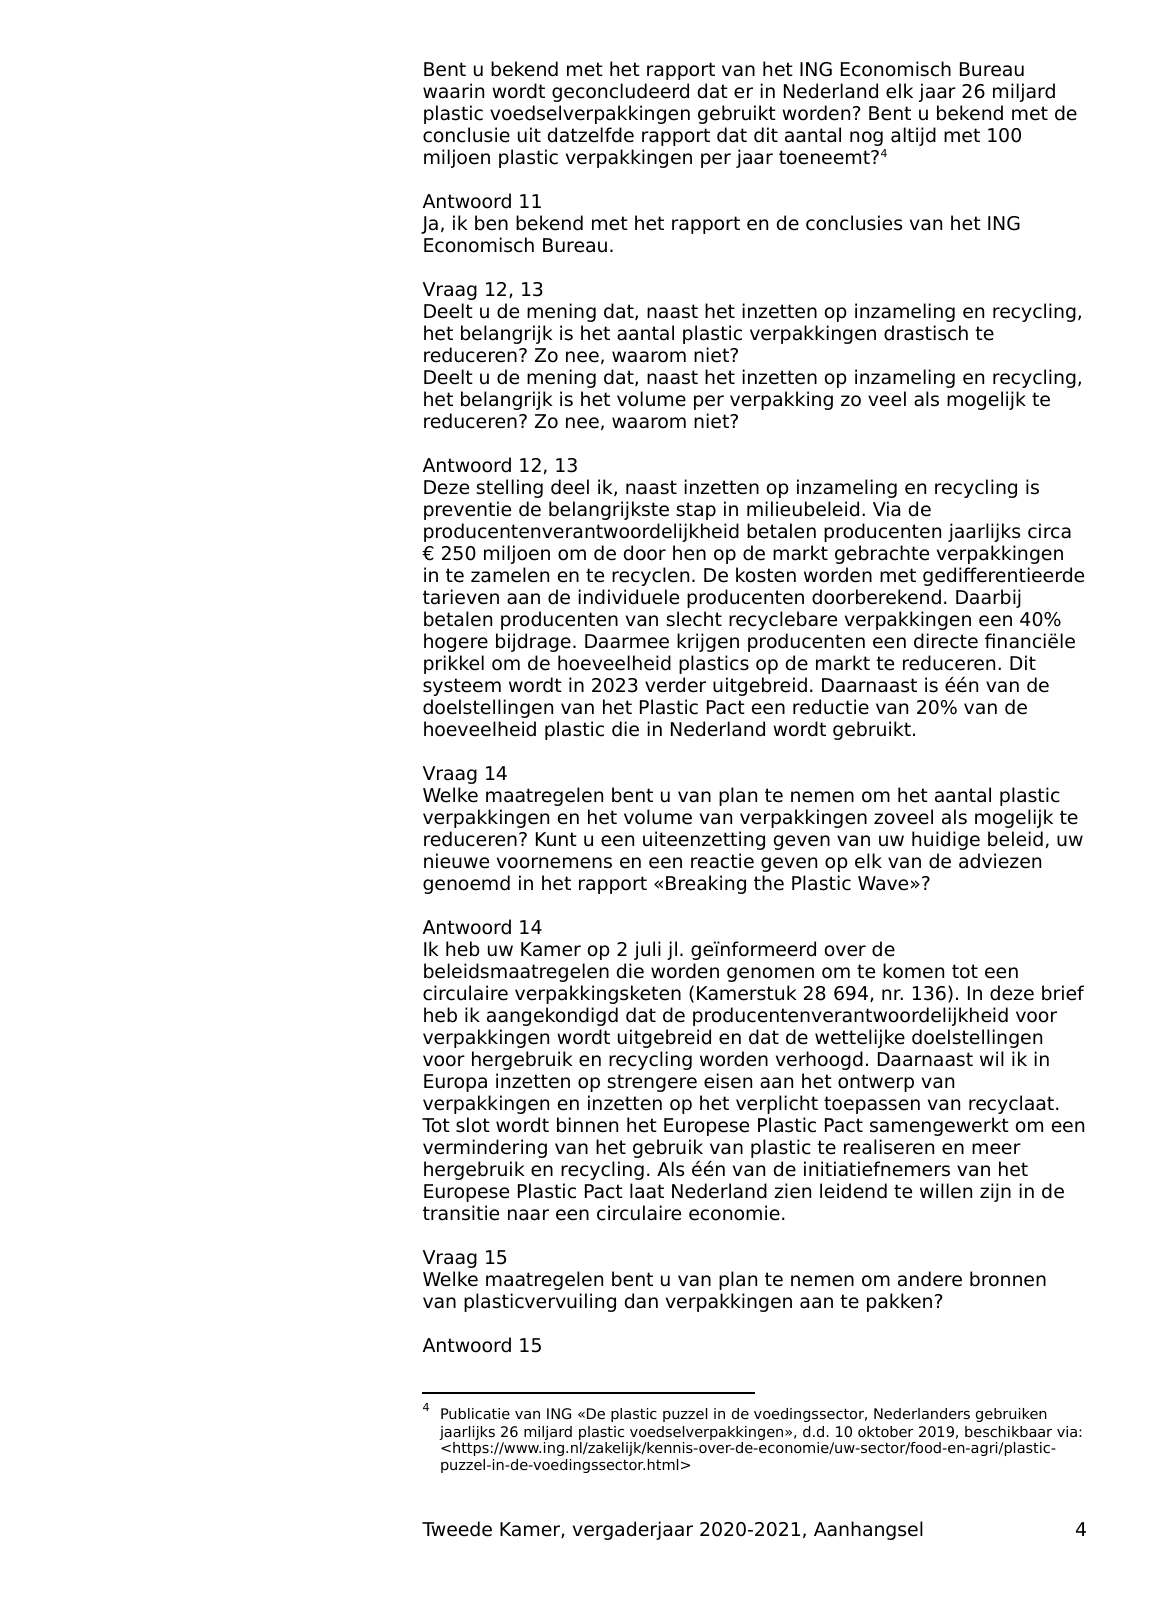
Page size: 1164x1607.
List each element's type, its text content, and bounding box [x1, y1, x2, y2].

text Ja, ik ben bekend met het rapport en de conclusies van het ING Economisch Bureau. [422, 213, 1087, 257]
text Antwoord 15 [422, 1335, 1087, 1357]
text Deze stelling deel ik, naast inzetten op inzameling en recycling is preventie de belangrijkste stap in milieubeleid. Via de producentenverantwoordelijkheid betalen producenten jaarlijks circa € 250 miljoen om de door hen op de markt gebrachte verpakkingen in te zamelen en te recyclen. De kosten worden met gedifferentieerde tarieven aan de individuele producenten doorberekend. Daarbij betalen producenten van slecht recyclebare verpakkingen een 40% hogere bijdrage. Daarmee krijgen producenten een directe financiële prikkel om de hoeveelheid plastics op de markt te reduceren. Dit systeem wordt in 2023 verder uitgebreid. Daarnaast is één van de doelstellingen van het Plastic Pact een reductie van 20% van de hoeveelheid plastic die in Nederland wordt gebruikt. [422, 477, 1087, 741]
text Welke maatregelen bent u van plan te nemen om het aantal plastic verpakkingen en het volume van verpakkingen zoveel als mogelijk te reduceren? Kunt u een uiteenzetting geven van uw huidige beleid, uw nieuwe voornemens en een reactie geven op elk van de adviezen genoemd in het rapport «Breaking the Plastic Wave»? [422, 785, 1087, 895]
text Publicatie van ING «De plastic puzzel in de voedingssector, Nederlanders gebruiken jaarlijks 26 miljard plastic voedselverpakkingen», d.d. 10 oktober 2019, beschikbaar via: <https://www.ing.nl/zakelijk/kennis-over-de-economie/uw-sector/food-en-agri/plastic-puzzel-in-de-voedingssector.html> [422, 1402, 1087, 1474]
text Bent u bekend met het rapport van het ING Economisch Bureau waarin wordt geconcludeerd dat er in Nederland elk jaar 26 miljard plastic voedselverpakkingen gebruikt worden? Bent u bekend met de conclusie uit datzelfde rapport dat dit aantal nog altijd met 100 miljoen plastic verpakkingen per jaar toeneemt? [422, 59, 1087, 169]
text Antwoord 11 [422, 191, 1087, 213]
text Antwoord 14 [422, 917, 1087, 939]
text Vraag 12, 13 [422, 279, 1087, 301]
text Vraag 14 [422, 763, 1087, 785]
text Vraag 15 [422, 1247, 1087, 1269]
text Deelt u de mening dat, naast het inzetten op inzameling en recycling, het belangrijk is het aantal plastic verpakkingen drastisch te reduceren? Zo nee, waarom niet? [422, 301, 1087, 367]
text Deelt u de mening dat, naast het inzetten op inzameling en recycling, het belangrijk is het volume per verpakking zo veel als mogelijk te reduceren? Zo nee, waarom niet? [422, 367, 1087, 433]
text Welke maatregelen bent u van plan te nemen om andere bronnen van plasticvervuiling dan verpakkingen aan te pakken? [422, 1269, 1087, 1313]
text Ik heb uw Kamer op 2 juli jl. geïnformeerd over de beleidsmaatregelen die worden genomen om te komen tot een circulaire verpakkingsketen (Kamerstuk 28 694, nr. 136). In deze brief heb ik aangekondigd dat de producentenverantwoordelijkheid voor verpakkingen wordt uitgebreid en dat de wettelijke doelstellingen voor hergebruik en recycling worden verhoogd. Daarnaast wil ik in Europa inzetten op strengere eisen aan het ontwerp van verpakkingen en inzetten op het verplicht toepassen van recyclaat. Tot slot wordt binnen het Europese Plastic Pact samengewerkt om een vermindering van het gebruik van plastic te realiseren en meer hergebruik en recycling. Als één van de initiatiefnemers van het Europese Plastic Pact laat Nederland zien leidend te willen zijn in de transitie naar een circulaire economie. [422, 939, 1087, 1225]
text Antwoord 12, 13 [422, 455, 1087, 477]
